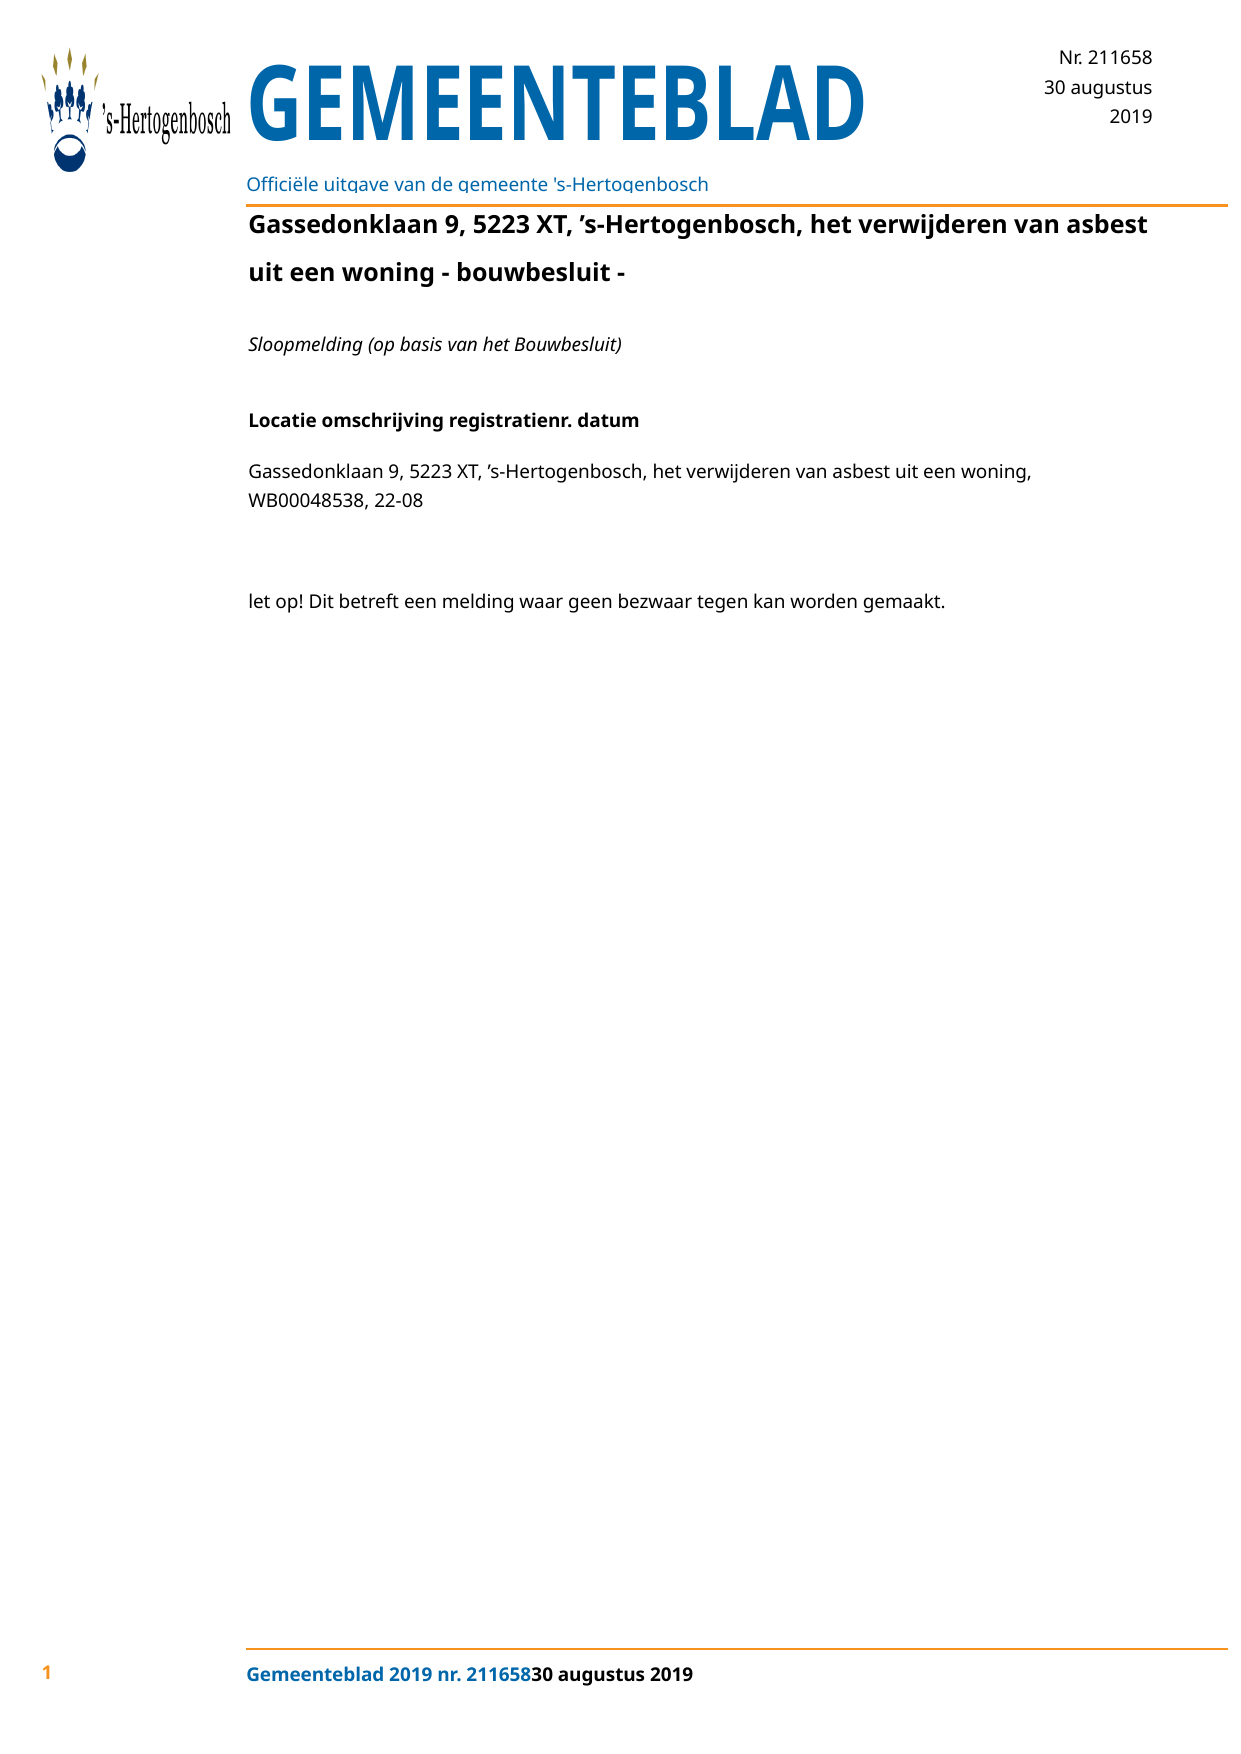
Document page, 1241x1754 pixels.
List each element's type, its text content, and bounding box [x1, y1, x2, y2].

text let op! Dit betreft een melding waar geen bezwaar tegen kan worden gemaakt. [248, 588, 1152, 614]
picture [41, 47, 231, 172]
text Gassedonklaan 9, 5223 XT, ’s-Hertogenbosch, het verwijderen van asbest uit een woning - bouwbesluit - [248, 207, 1152, 288]
text Gassedonklaan 9, 5223 XT, ’s-Hertogenbosch, het verwijderen van asbest uit een woning, WB00048538, 22-08 [248, 458, 1152, 513]
text Sloopmelding (op basis van het Bouwbesluit) [248, 331, 1152, 357]
text Locatie omschrijving registratienr. datum [248, 408, 1152, 433]
